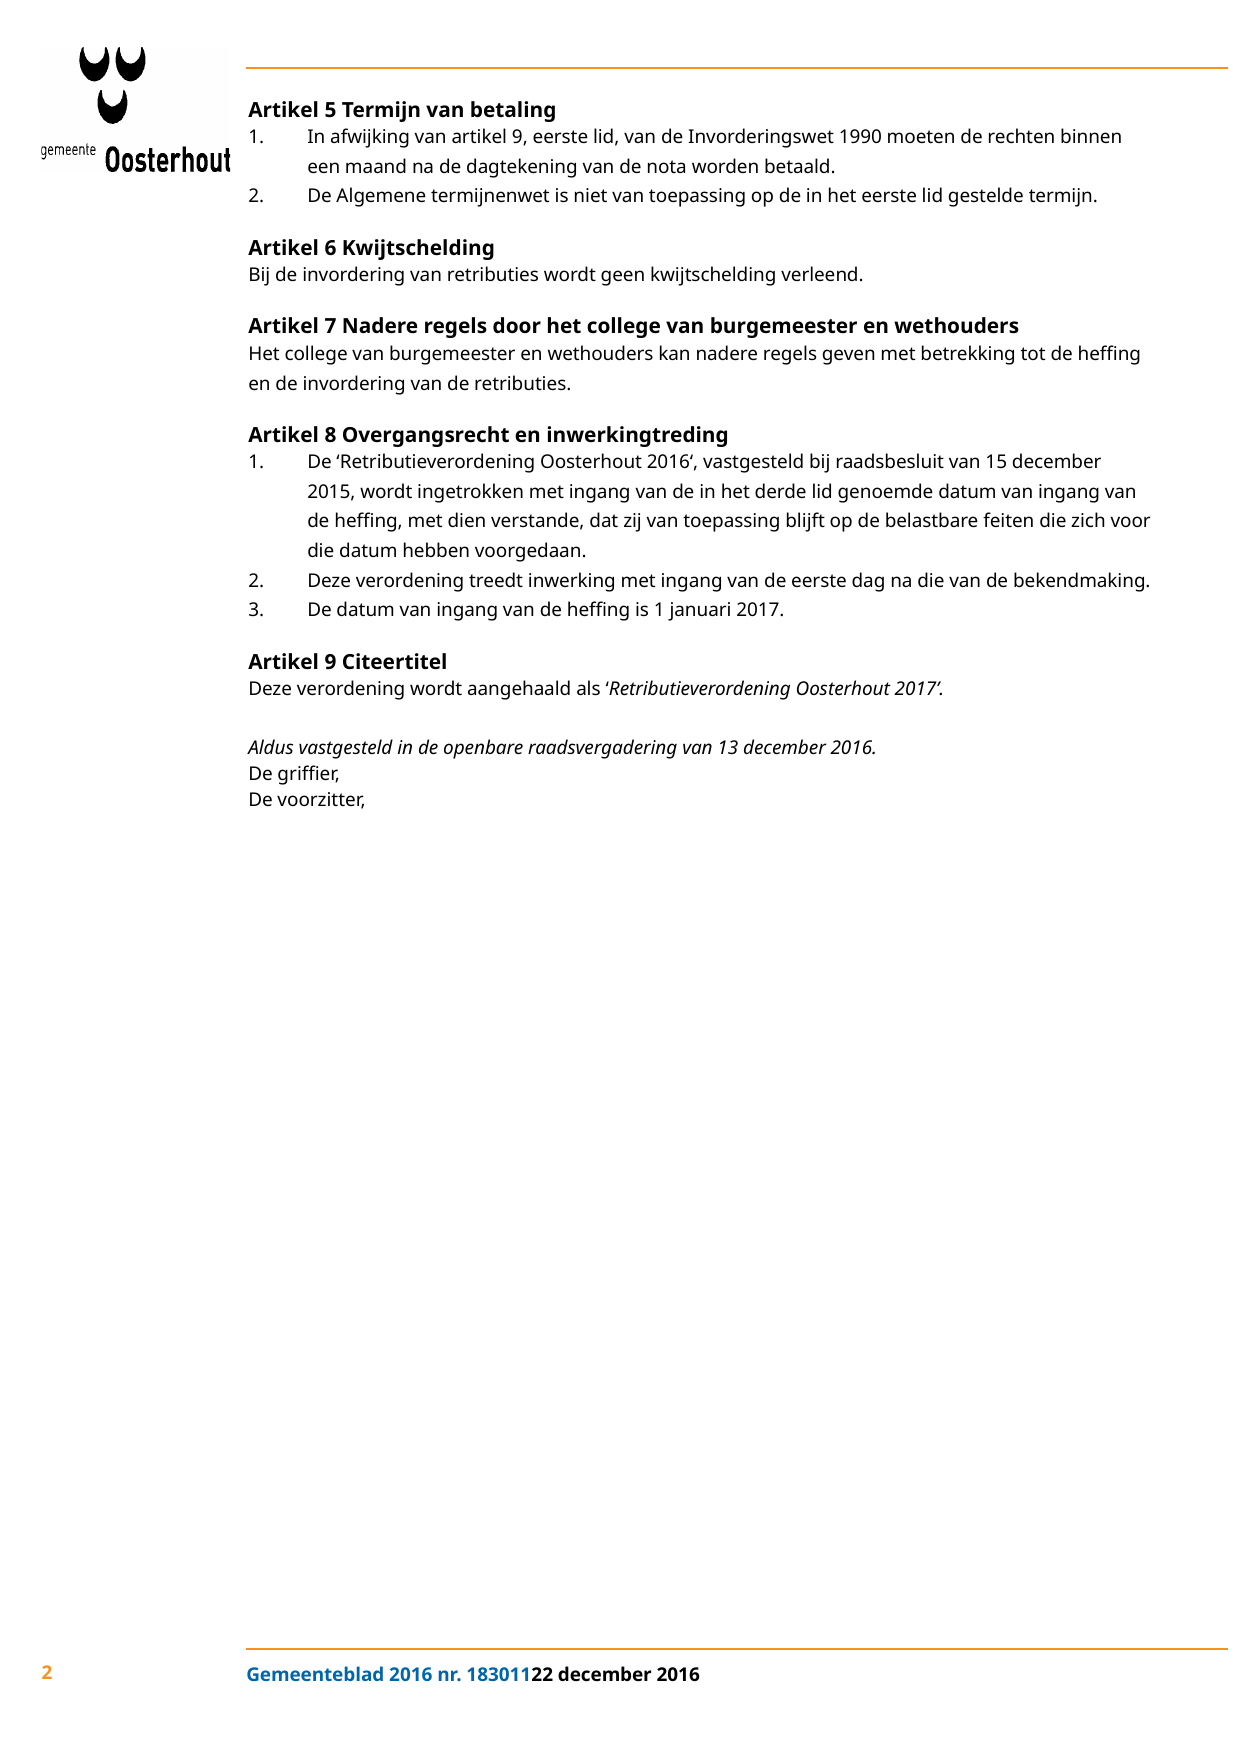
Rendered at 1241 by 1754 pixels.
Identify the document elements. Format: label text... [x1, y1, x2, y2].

text De griffier, [248, 760, 1152, 786]
list Deze verordening treedt inwerking met ingang van de eerste dag na die van de bekendmaking. [248, 567, 1152, 593]
list De Algemene termijnenwet is niet van toepassing op de in het eerste lid gestelde termijn. [248, 182, 1152, 208]
text Artikel 6 Kwijtschelding [248, 233, 1152, 261]
text Bij de invordering van retributies wordt geen kwijtschelding verleend. [248, 261, 1152, 287]
text Artikel 9 Citeertitel [248, 647, 1152, 675]
text Artikel 5 Termijn van betaling [248, 95, 1152, 123]
text Aldus vastgesteld in de openbare raadsvergadering van 13 december 2016. [248, 734, 1152, 760]
text Deze verordening wordt aangehaald als ‘Retributieverordening Oosterhout 2017’. [248, 675, 1152, 701]
text Artikel 8 Overgangsrecht en inwerkingtreding [248, 420, 1152, 448]
text Artikel 7 Nadere regels door het college van burgemeester en wethouders [248, 312, 1152, 340]
list De datum van ingang van de heffing is 1 januari 2017. [248, 596, 1152, 622]
text De voorzitter, [248, 786, 1152, 812]
text Het college van burgemeester en wethouders kan nadere regels geven met betrekking tot de heffing en de invordering van de retributies. [248, 340, 1152, 395]
picture [41, 47, 231, 172]
list De ‘Retributieverordening Oosterhout 2016‘, vastgesteld bij raadsbesluit van 15 december 2015, wordt ingetrokken met ingang van de in het derde lid genoemde datum van ingang van de heffing, met dien verstande, dat zij van toepassing blijft op de belastbare feiten die zich voor die datum hebben voorgedaan. [248, 448, 1152, 563]
list In afwijking van artikel 9, eerste lid, van de Invorderingswet 1990 moeten de rechten binnen een maand na de dagtekening van de nota worden betaald. [248, 123, 1152, 178]
